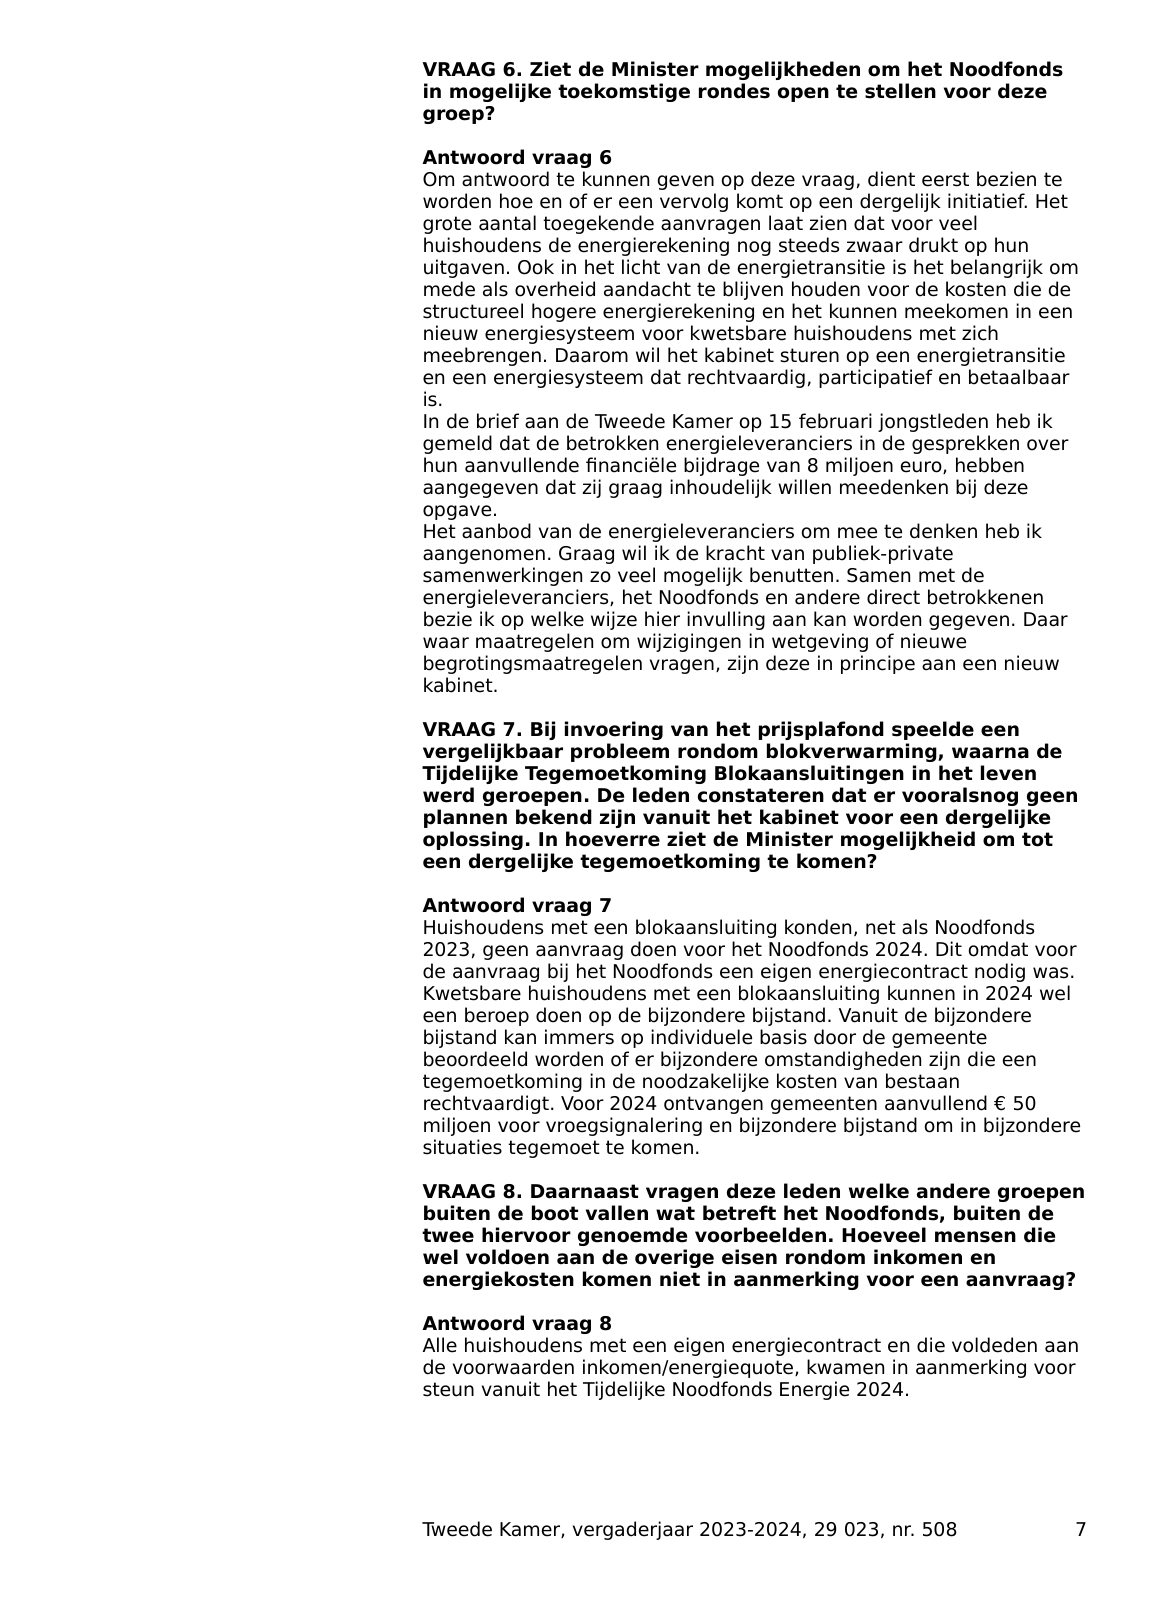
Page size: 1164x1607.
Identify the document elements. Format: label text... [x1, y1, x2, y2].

text Om antwoord te kunnen geven op deze vraag, dient eerst bezien te worden hoe en of er een vervolg komt op een dergelijk initiatief. Het grote aantal toegekende aanvragen laat zien dat voor veel huishoudens de energierekening nog steeds zwaar drukt op hun uitgaven. Ook in het licht van de energietransitie is het belangrijk om mede als overheid aandacht te blijven houden voor de kosten die de structureel hogere energierekening en het kunnen meekomen in een nieuw energiesysteem voor kwetsbare huishoudens met zich meebrengen. Daarom wil het kabinet sturen op een energietransitie en een energiesysteem dat rechtvaardig, participatief en betaalbaar is. [422, 169, 1087, 411]
text VRAAG 6. Ziet de Minister mogelijkheden om het Noodfonds in mogelijke toekomstige rondes open te stellen voor deze groep? [422, 59, 1087, 125]
text Antwoord vraag 6 [422, 147, 1087, 169]
text VRAAG 7. Bij invoering van het prijsplafond speelde een vergelijkbaar probleem rondom blokverwarming, waarna de Tijdelijke Tegemoetkoming Blokaansluitingen in het leven werd geroepen. De leden constateren dat er vooralsnog geen plannen bekend zijn vanuit het kabinet voor een dergelijke oplossing. In hoeverre ziet de Minister mogelijkheid om tot een dergelijke tegemoetkoming te komen? [422, 719, 1087, 873]
text Antwoord vraag 8 [422, 1313, 1087, 1335]
text VRAAG 8. Daarnaast vragen deze leden welke andere groepen buiten de boot vallen wat betreft het Noodfonds, buiten de twee hiervoor genoemde voorbeelden. Hoeveel mensen die wel voldoen aan de overige eisen rondom inkomen en energiekosten komen niet in aanmerking voor een aanvraag? [422, 1181, 1087, 1291]
text In de brief aan de Tweede Kamer op 15 februari jongstleden heb ik gemeld dat de betrokken energieleveranciers in de gesprekken over hun aanvullende financiële bijdrage van 8 miljoen euro, hebben aangegeven dat zij graag inhoudelijk willen meedenken bij deze opgave. [422, 411, 1087, 521]
text Antwoord vraag 7 [422, 895, 1087, 917]
text Alle huishoudens met een eigen energiecontract en die voldeden aan de voorwaarden inkomen/energiequote, kwamen in aanmerking voor steun vanuit het Tijdelijke Noodfonds Energie 2024. [422, 1335, 1087, 1401]
text Het aanbod van de energieleveranciers om mee te denken heb ik aangenomen. Graag wil ik de kracht van publiek-private samenwerkingen zo veel mogelijk benutten. Samen met de energieleveranciers, het Noodfonds en andere direct betrokkenen bezie ik op welke wijze hier invulling aan kan worden gegeven. Daar waar maatregelen om wijzigingen in wetgeving of nieuwe begrotingsmaatregelen vragen, zijn deze in principe aan een nieuw kabinet. [422, 521, 1087, 697]
text Huishoudens met een blokaansluiting konden, net als Noodfonds 2023, geen aanvraag doen voor het Noodfonds 2024. Dit omdat voor de aanvraag bij het Noodfonds een eigen energiecontract nodig was. Kwetsbare huishoudens met een blokaansluiting kunnen in 2024 wel een beroep doen op de bijzondere bijstand. Vanuit de bijzondere bijstand kan immers op individuele basis door de gemeente beoordeeld worden of er bijzondere omstandigheden zijn die een tegemoetkoming in de noodzakelijke kosten van bestaan rechtvaardigt. Voor 2024 ontvangen gemeenten aanvullend € 50 miljoen voor vroegsignalering en bijzondere bijstand om in bijzondere situaties tegemoet te komen. [422, 917, 1087, 1159]
